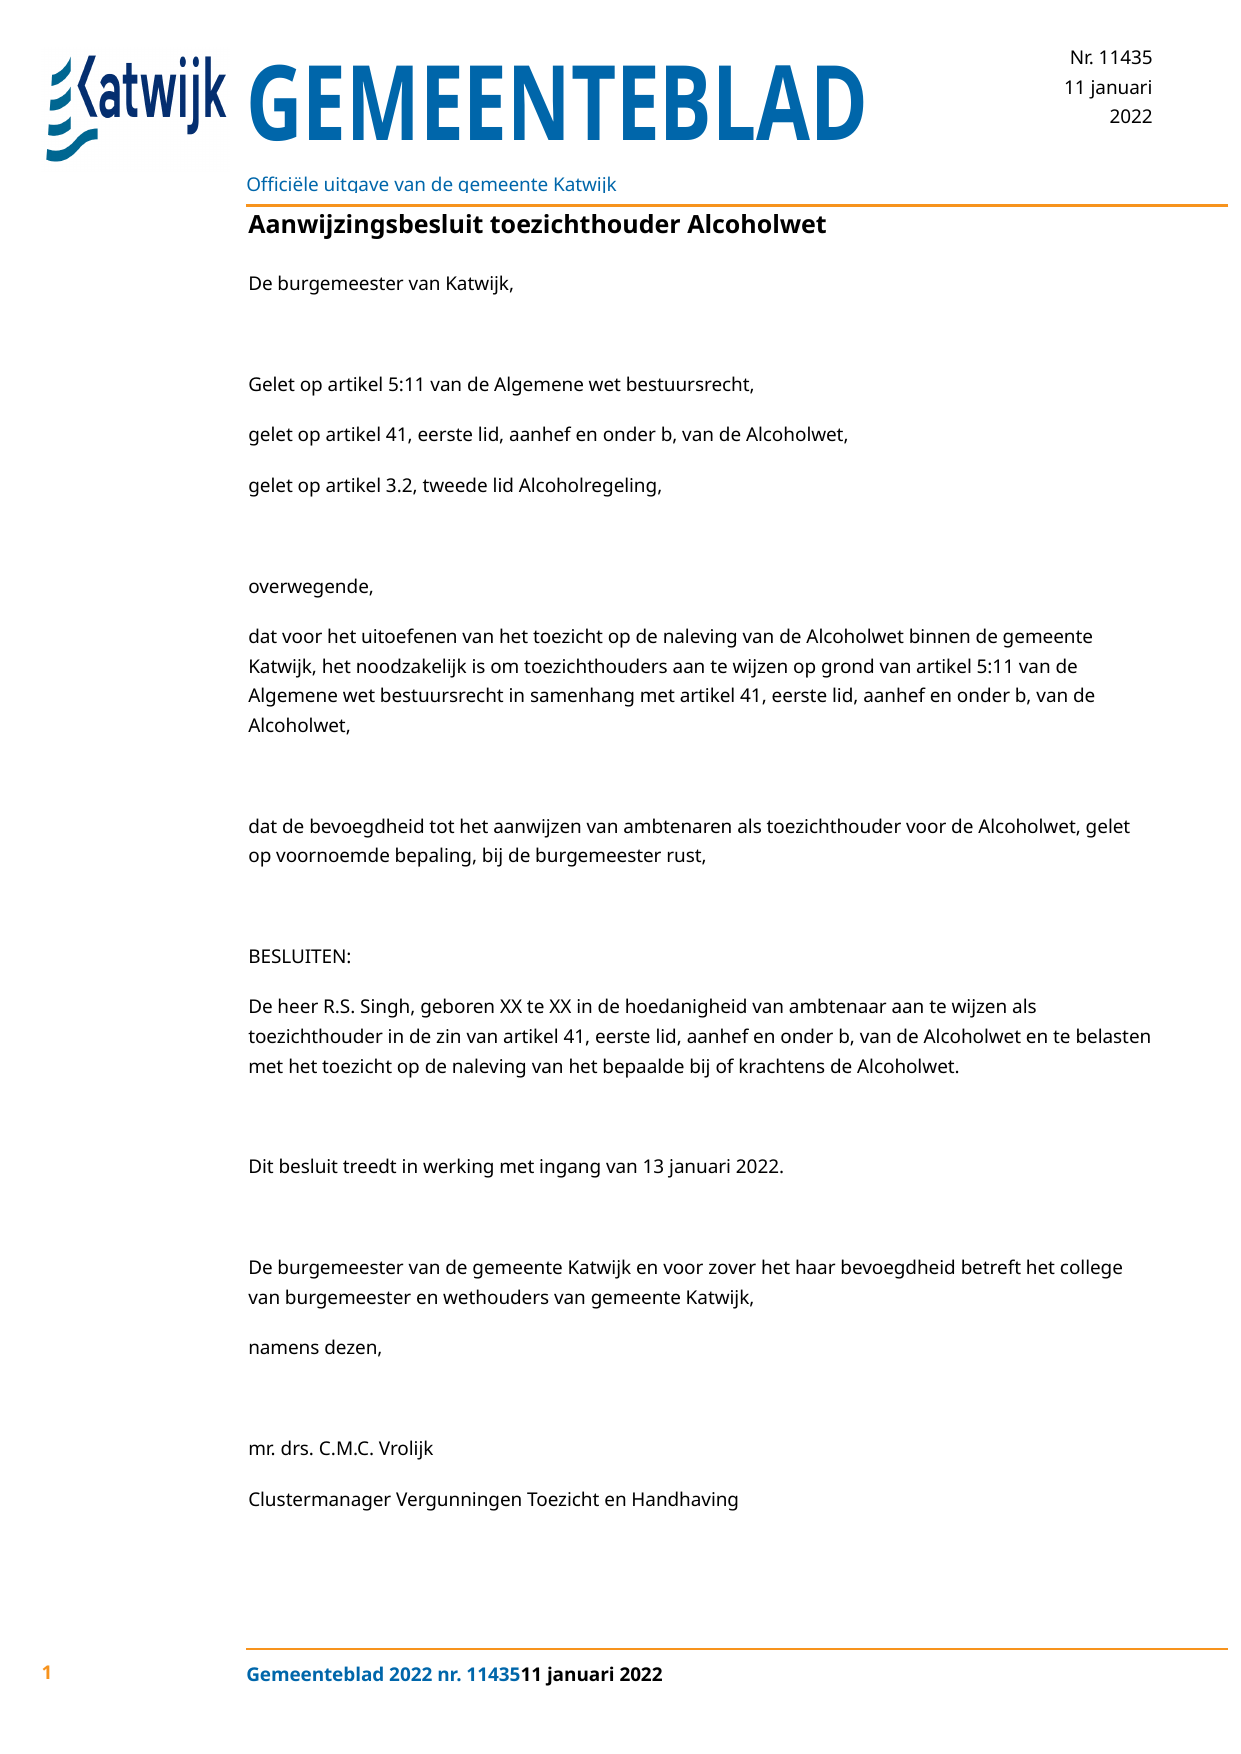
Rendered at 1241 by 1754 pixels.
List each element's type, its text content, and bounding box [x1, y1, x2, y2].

text gelet op artikel 41, eerste lid, aanhef en onder b, van de Alcoholwet, [248, 422, 1152, 447]
text gelet op artikel 3.2, tweede lid Alcoholregeling, [248, 472, 1152, 498]
text dat voor het uitoefenen van het toezicht op de naleving van de Alcoholwet binnen de gemeente Katwijk, het noodzakelijk is om toezichthouders aan te wijzen op grond van artikel 5:11 van de Algemene wet bestuursrecht in samenhang met artikel 41, eerste lid, aanhef en onder b, van de Alcoholwet, [248, 623, 1152, 738]
text dat de bevoegdheid tot het aanwijzen van ambtenaren als toezichthouder voor de Alcoholwet, gelet op voornoemde bepaling, bij de burgemeester rust, [248, 813, 1152, 868]
text Dit besluit treedt in werking met ingang van 13 januari 2022. [248, 1154, 1152, 1179]
text Clustermanager Vergunningen Toezicht en Handhaving [248, 1486, 1152, 1511]
text BESLUITEN: [248, 943, 1152, 969]
text mr. drs. C.M.C. Vrolijk [248, 1435, 1152, 1461]
text De heer R.S. Singh, geboren XX te XX in de hoedanigheid van ambtenaar aan te wijzen als toezichthouder in de zin van artikel 41, eerste lid, aanhef en onder b, van de Alcoholwet en te belasten met het toezicht op de naleving van het bepaalde bij of krachtens de Alcoholwet. [248, 994, 1152, 1078]
picture [41, 47, 231, 172]
text namens dezen, [248, 1334, 1152, 1360]
text Aanwijzingsbesluit toezichthouder Alcoholwet [248, 207, 1152, 241]
text Gelet op artikel 5:11 van de Algemene wet bestuursrecht, [248, 371, 1152, 397]
text overwegende, [248, 573, 1152, 598]
text De burgemeester van de gemeente Katwijk en voor zover het haar bevoegdheid betreft het college van burgemeester en wethouders van gemeente Katwijk, [248, 1254, 1152, 1310]
text De burgemeester van Katwijk, [248, 270, 1152, 296]
